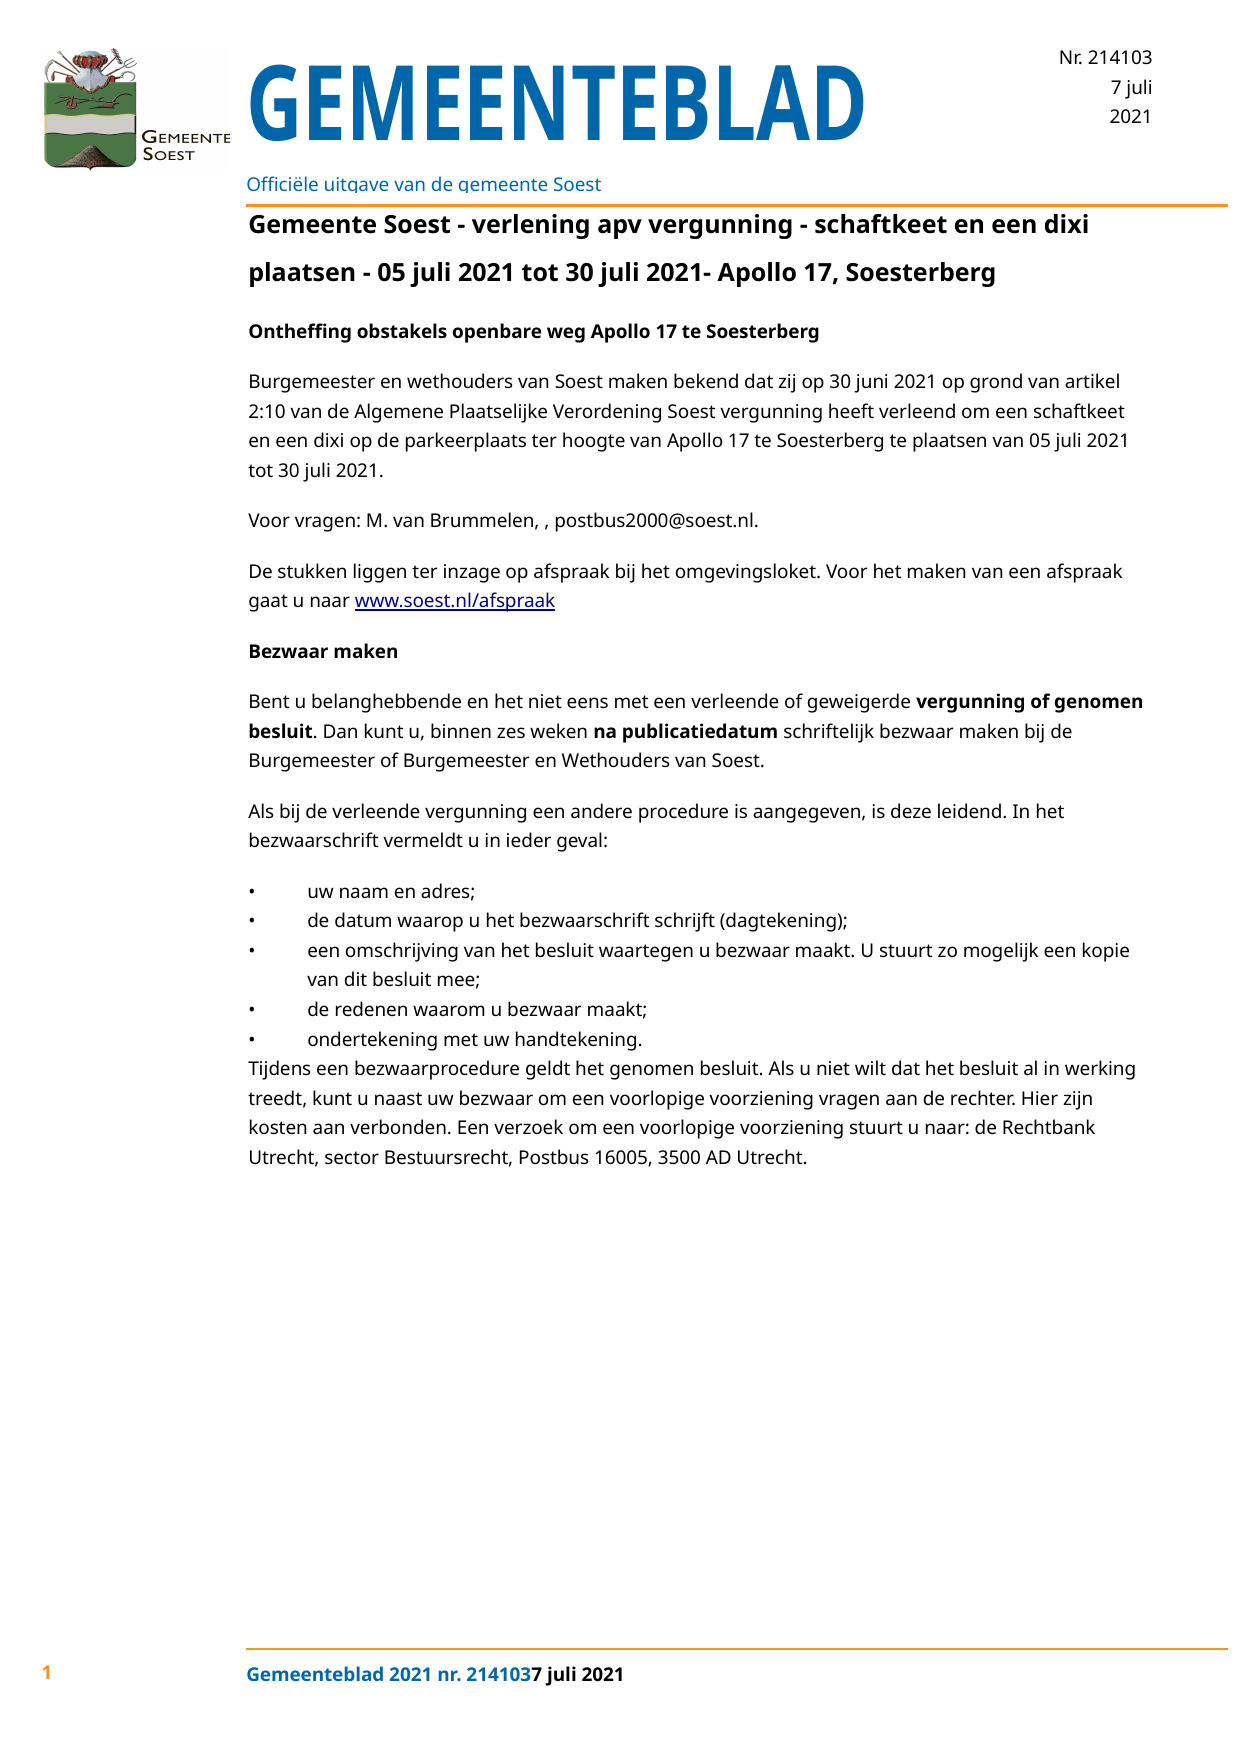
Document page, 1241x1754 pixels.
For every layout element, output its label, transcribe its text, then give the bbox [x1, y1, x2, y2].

list uw naam en adres; [248, 878, 1152, 904]
text De stukken liggen ter inzage op afspraak bij het omgevingsloket. Voor het maken van een afspraak gaat u naar www.soest.nl/afspraak [248, 558, 1152, 613]
text Ontheffing obstakels openbare weg Apollo 17 te Soesterberg [248, 318, 1152, 344]
list een omschrijving van het besluit waartegen u bezwaar maakt. U stuurt zo mogelijk een kopie van dit besluit mee; [248, 937, 1152, 992]
text Tijdens een bezwaarprocedure geldt het genomen besluit. Als u niet wilt dat het besluit al in werking treedt, kunt u naast uw bezwaar om een voorlopige voorziening vragen aan de rechter. Hier zijn kosten aan verbonden. Een verzoek om een voorlopige voorziening stuurt u naar: de Rechtbank Utrecht, sector Bestuursrecht, Postbus 16005, 3500 AD Utrecht. [248, 1055, 1152, 1170]
text Burgemeester en wethouders van Soest maken bekend dat zij op 30 juni 2021 op grond van artikel 2:10 van de Algemene Plaatselijke Verordening Soest vergunning heeft verleend om een schaftkeet en een dixi op de parkeerplaats ter hoogte van Apollo 17 te Soesterberg te plaatsen van 05 juli 2021 tot 30 juli 2021. [248, 368, 1152, 483]
text Gemeente Soest - verlening apv vergunning - schaftkeet en een dixi plaatsen - 05 juli 2021 tot 30 juli 2021- Apollo 17, Soesterberg [248, 207, 1152, 288]
text Als bij de verleende vergunning een andere procedure is aangegeven, is deze leidend. In het bezwaarschrift vermeldt u in ieder geval: [248, 798, 1152, 853]
text Bezwaar maken [248, 638, 1152, 664]
list de datum waarop u het bezwaarschrift schrijft (dagtekening); [248, 907, 1152, 933]
list de redenen waarom u bezwaar maakt; [248, 996, 1152, 1022]
text Voor vragen: M. van Brummelen, , postbus2000@soest.nl. [248, 507, 1152, 533]
picture [41, 47, 231, 172]
text Bent u belanghebbende en het niet eens met een verleende of geweigerde vergunning of genomen besluit. Dan kunt u, binnen zes weken na publicatiedatum schriftelijk bezwaar maken bij de Burgemeester of Burgemeester en Wethouders van Soest. [248, 688, 1152, 773]
list ondertekening met uw handtekening. [248, 1026, 1152, 1052]
